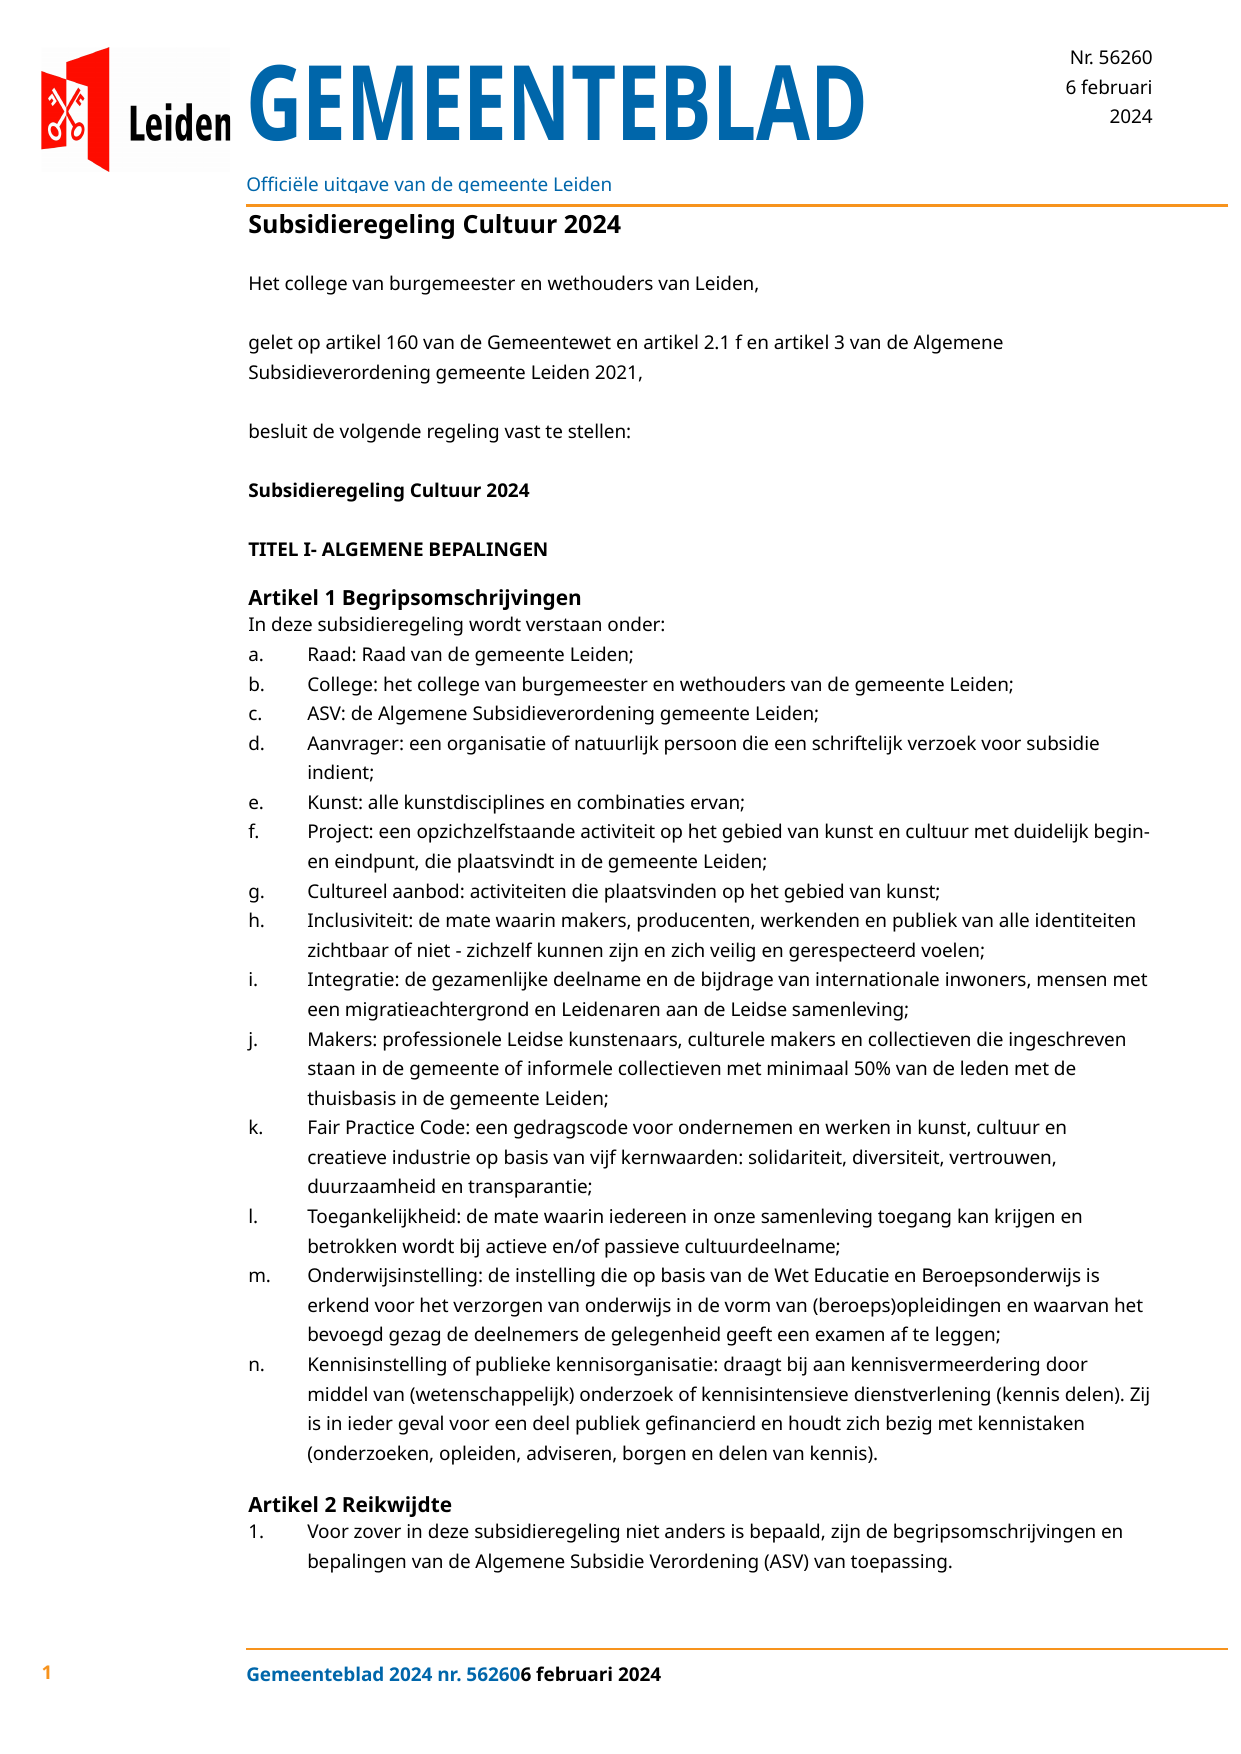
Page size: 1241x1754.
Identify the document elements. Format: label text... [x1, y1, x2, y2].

text besluit de volgende regeling vast te stellen: [248, 418, 1152, 444]
list Project: een opzichzelfstaande activiteit op het gebied van kunst en cultuur met duidelijk begin- en eindpunt, die plaatsvindt in de gemeente Leiden; [248, 819, 1152, 874]
text TITEL I- ALGEMENE BEPALINGEN [248, 537, 1152, 562]
text Subsidieregeling Cultuur 2024 [248, 477, 1152, 503]
text Het college van burgemeester en wethouders van Leiden, [248, 270, 1152, 296]
list Kunst: alle kunstdisciplines en combinaties ervan; [248, 789, 1152, 815]
text Artikel 2 Reikwijdte [248, 1490, 1152, 1519]
list Onderwijsinstelling: de instelling die op basis van de Wet Educatie en Beroepsonderwijs is erkend voor het verzorgen van onderwijs in de vorm van (beroeps)opleidingen en waarvan het bevoegd gezag de deelnemers de gelegenheid geeft een examen af te leggen; [248, 1262, 1152, 1347]
list Kennisinstelling of publieke kennisorganisatie: draagt bij aan kennisvermeerdering door middel van (wetenschappelijk) onderzoek of kennisintensieve dienstverlening (kennis delen). Zij is in ieder geval voor een deel publiek gefinancierd en houdt zich bezig met kennistaken (onderzoeken, opleiden, adviseren, borgen en delen van kennis). [248, 1351, 1152, 1466]
list Inclusiviteit: de mate waarin makers, producenten, werkenden en publiek van alle identiteiten zichtbaar of niet - zichzelf kunnen zijn en zich veilig en gerespecteerd voelen; [248, 907, 1152, 963]
text gelet op artikel 160 van de Gemeentewet en artikel 2.1 f en artikel 3 van de Algemene Subsidieverordening gemeente Leiden 2021, [248, 329, 1152, 385]
text Subsidieregeling Cultuur 2024 [248, 207, 1152, 241]
list Integratie: de gezamenlijke deelname en de bijdrage van internationale inwoners, mensen met een migratieachtergrond en Leidenaren aan de Leidse samenleving; [248, 967, 1152, 1022]
list Fair Practice Code: een gedragscode voor ondernemen en werken in kunst, cultuur en creatieve industrie op basis van vijf kernwaarden: solidariteit, diversiteit, vertrouwen, duurzaamheid en transparantie; [248, 1114, 1152, 1199]
text Artikel 1 Begripsomschrijvingen [248, 583, 1152, 612]
picture [41, 47, 231, 172]
list Raad: Raad van de gemeente Leiden; [248, 641, 1152, 667]
list Toegankelijkheid: de mate waarin iedereen in onze samenleving toegang kan krijgen en betrokken wordt bij actieve en/of passieve cultuurdeelname; [248, 1203, 1152, 1258]
list Makers: professionele Leidse kunstenaars, culturele makers en collectieven die ingeschreven staan in de gemeente of informele collectieven met minimaal 50% van de leden met de thuisbasis in de gemeente Leiden; [248, 1026, 1152, 1111]
list ASV: de Algemene Subsidieverordening gemeente Leiden; [248, 700, 1152, 726]
list Voor zover in deze subsidieregeling niet anders is bepaald, zijn de begripsomschrijvingen en bepalingen van de Algemene Subsidie Verordening (ASV) van toepassing. [248, 1519, 1152, 1574]
list Aanvrager: een organisatie of natuurlijk persoon die een schriftelijk verzoek voor subsidie indient; [248, 730, 1152, 785]
list College: het college van burgemeester en wethouders van de gemeente Leiden; [248, 671, 1152, 696]
text In deze subsidieregeling wordt verstaan onder: [248, 612, 1152, 637]
list Cultureel aanbod: activiteiten die plaatsvinden op het gebied van kunst; [248, 878, 1152, 903]
